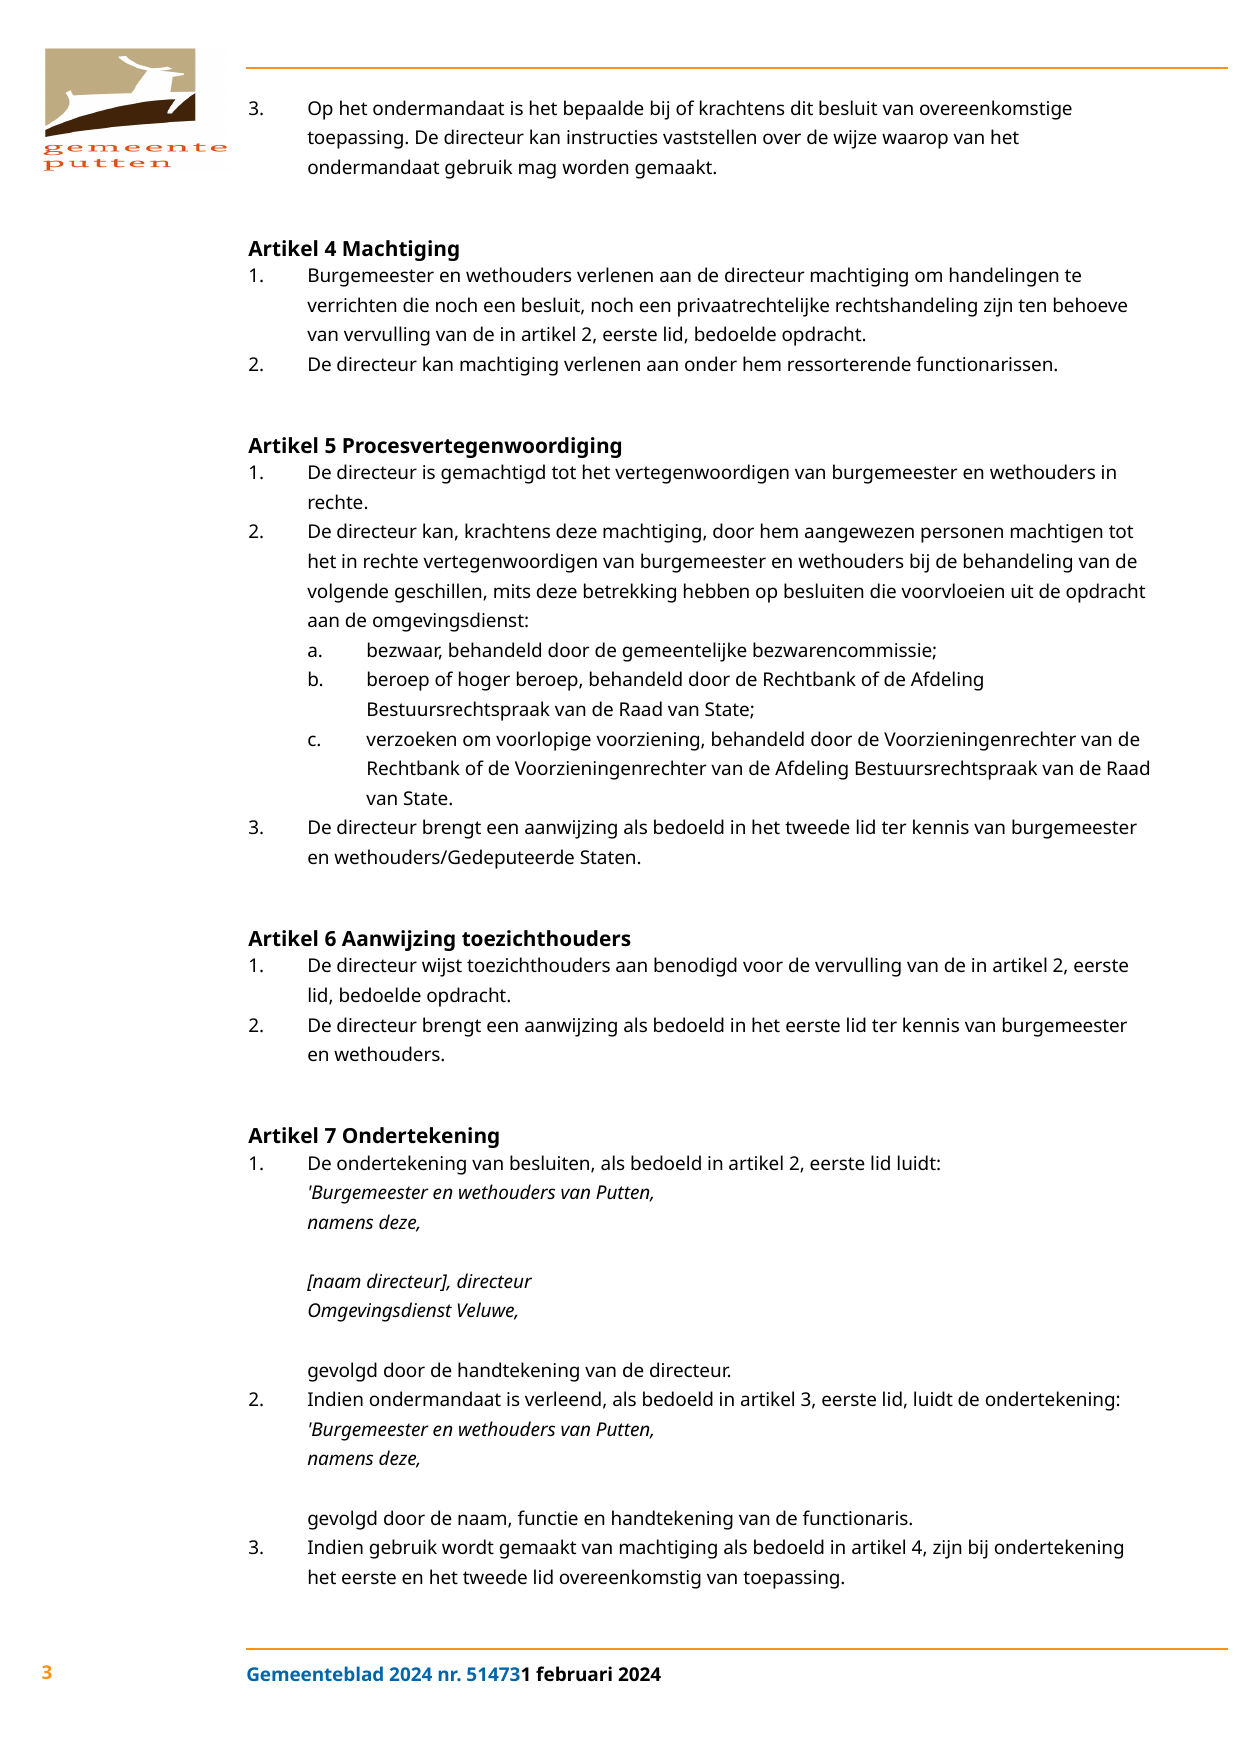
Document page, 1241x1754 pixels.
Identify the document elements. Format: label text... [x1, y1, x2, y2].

list De directeur brengt een aanwijzing als bedoeld in het eerste lid ter kennis van burgemeester en wethouders. [248, 1012, 1152, 1067]
list De directeur is gemachtigd tot het vertegenwoordigen van burgemeester en wethouders in rechte. [248, 459, 1152, 515]
list beroep of hoger beroep, behandeld door de Rechtbank of de Afdeling Bestuursrechtspraak van de Raad van State; [307, 667, 1152, 722]
picture [41, 47, 231, 172]
list Omgevingsdienst Veluwe, [248, 1298, 1152, 1323]
list gevolgd door de naam, functie en handtekening van de functionaris. [248, 1505, 1152, 1531]
list namens deze, [248, 1209, 1152, 1235]
list verzoeken om voorlopige voorziening, behandeld door de Voorzieningenrechter van de Rechtbank of de Voorzieningenrechter van de Afdeling Bestuursrechtspraak van de Raad van State. [307, 726, 1152, 811]
text Artikel 4 Machtiging [248, 234, 1152, 262]
list De directeur kan machtiging verlenen aan onder hem ressorterende functionarissen. [248, 351, 1152, 377]
list De directeur kan, krachtens deze machtiging, door hem aangewezen personen machtigen tot het in rechte vertegenwoordigen van burgemeester en wethouders bij de behandeling van de volgende geschillen, mits deze betrekking hebben op besluiten die voorvloeien uit de opdracht aan de omgevingsdienst: [248, 519, 1152, 633]
list Op het ondermandaat is het bepaalde bij of krachtens dit besluit van overeenkomstige toepassing. De directeur kan instructies vaststellen over de wijze waarop van het ondermandaat gebruik mag worden gemaakt. [248, 95, 1152, 180]
text Artikel 6 Aanwijzing toezichthouders [248, 924, 1152, 953]
text Artikel 5 Procesvertegenwoordiging [248, 431, 1152, 459]
text Artikel 7 Ondertekening [248, 1121, 1152, 1150]
list Indien gebruik wordt gemaakt van machtiging als bedoeld in artikel 4, zijn bij ondertekening het eerste en het tweede lid overeenkomstig van toepassing. [248, 1534, 1152, 1590]
list 'Burgemeester en wethouders van Putten, [248, 1179, 1152, 1205]
list namens deze, [248, 1446, 1152, 1471]
list De directeur brengt een aanwijzing als bedoeld in het tweede lid ter kennis van burgemeester en wethouders/Gedeputeerde Staten. [248, 814, 1152, 870]
list gevolgd door de handtekening van de directeur. [248, 1357, 1152, 1383]
list Burgemeester en wethouders verlenen aan de directeur machtiging om handelingen te verrichten die noch een besluit, noch een privaatrechtelijke rechtshandeling zijn ten behoeve van vervulling van de in artikel 2, eerste lid, bedoelde opdracht. [248, 262, 1152, 347]
list De directeur wijst toezichthouders aan benodigd voor de vervulling van de in artikel 2, eerste lid, bedoelde opdracht. [248, 953, 1152, 1008]
list 'Burgemeester en wethouders van Putten, [248, 1416, 1152, 1442]
list [naam directeur], directeur [248, 1268, 1152, 1294]
list Indien ondermandaat is verleend, als bedoeld in artikel 3, eerste lid, luidt de ondertekening: [248, 1386, 1152, 1412]
list De ondertekening van besluiten, als bedoeld in artikel 2, eerste lid luidt: [248, 1150, 1152, 1176]
list bezwaar, behandeld door de gemeentelijke bezwarencommissie; [307, 637, 1152, 663]
